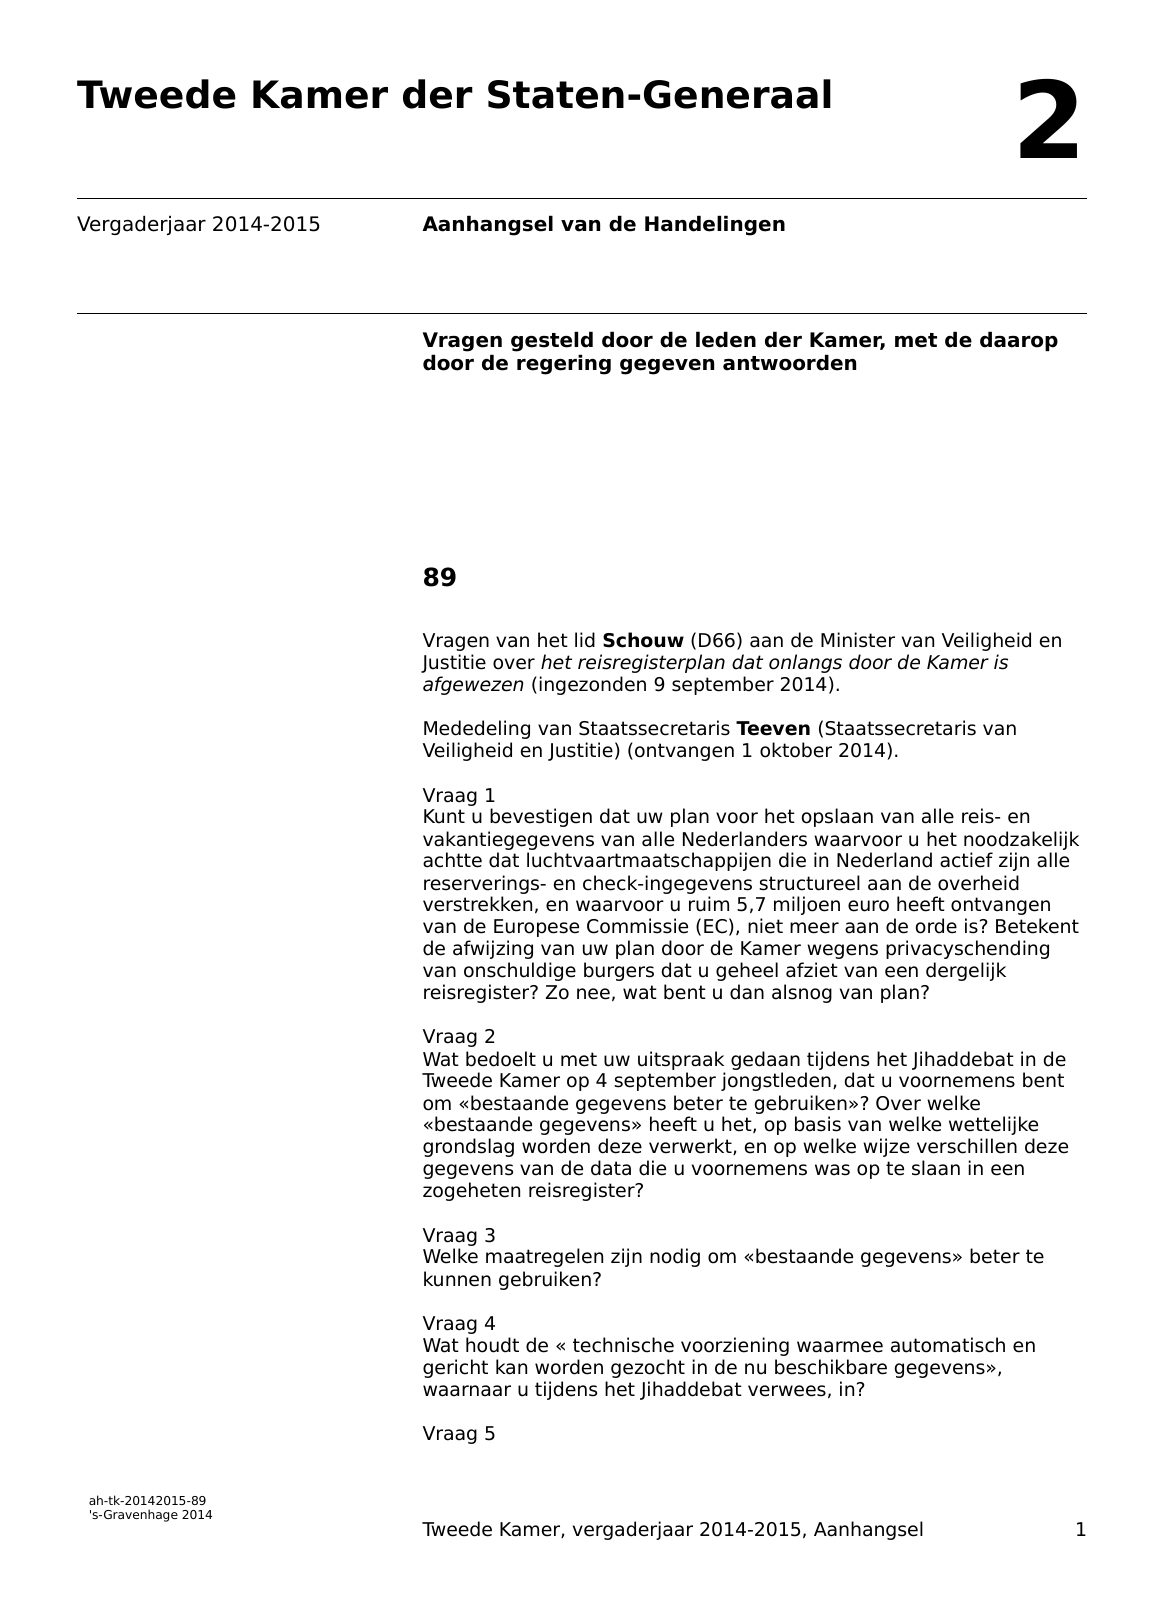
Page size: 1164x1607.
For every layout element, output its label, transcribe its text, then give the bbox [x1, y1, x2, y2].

text Vraag 2 [422, 1026, 1087, 1048]
text Wat houdt de « technische voorziening waarmee automatisch en gericht kan worden gezocht in de nu beschikbare gegevens», waarnaar u tijdens het Jihaddebat verwees, in? [422, 1334, 1087, 1401]
text Vraag 5 [422, 1423, 1087, 1445]
text Vragen van het lid Schouw (D66) aan de Minister van Veiligheid en Justitie over het reisregisterplan dat onlangs door de Kamer is afgewezen (ingezonden 9 september 2014). [422, 630, 1087, 696]
text 89 [422, 563, 1087, 592]
text Vraag 4 [422, 1313, 1087, 1334]
table_header Tweede Kamer der Staten-Generaal [77, 59, 886, 198]
text Vraag 1 [422, 784, 1087, 806]
table_cell Vragen gesteld door de leden der Kamer, met de daarop door de regering gegeven antwoorden [422, 314, 1087, 375]
table_cell Aanhangsel van de Handelingen [422, 199, 1087, 313]
table_cell [77, 314, 422, 375]
text Welke maatregelen zijn nodig om «bestaande gegevens» beter te kunnen gebruiken? [422, 1246, 1087, 1290]
text 's-Gravenhage 2014 [88, 1508, 323, 1522]
text ah-tk-20142015-89 [88, 1494, 323, 1508]
table_header 2 [886, 59, 1087, 198]
table_cell Vergaderjaar 2014-2015 [77, 199, 422, 313]
text Kunt u bevestigen dat uw plan voor het opslaan van alle reis- en vakantiegegevens van alle Nederlanders waarvoor u het noodzakelijk achtte dat luchtvaartmaatschappijen die in Nederland actief zijn alle reserverings- en check-ingegevens structureel aan de overheid verstrekken, en waarvoor u ruim 5,7 miljoen euro heeft ontvangen van de Europese Commissie (EC), niet meer aan de orde is? Betekent de afwijzing van uw plan door de Kamer wegens privacyschending van onschuldige burgers dat u geheel afziet van een dergelijk reisregister? Zo nee, wat bent u dan alsnog van plan? [422, 806, 1087, 1004]
text Vraag 3 [422, 1224, 1087, 1246]
text Wat bedoelt u met uw uitspraak gedaan tijdens het Jihaddebat in de Tweede Kamer op 4 september jongstleden, dat u voornemens bent om «bestaande gegevens beter te gebruiken»? Over welke «bestaande gegevens» heeft u het, op basis van welke wettelijke grondslag worden deze verwerkt, en op welke wijze verschillen deze gegevens van de data die u voornemens was op te slaan in een zogeheten reisregister? [422, 1048, 1087, 1202]
text Mededeling van Staatssecretaris Teeven (Staatssecretaris van Veiligheid en Justitie) (ontvangen 1 oktober 2014). [422, 718, 1087, 762]
